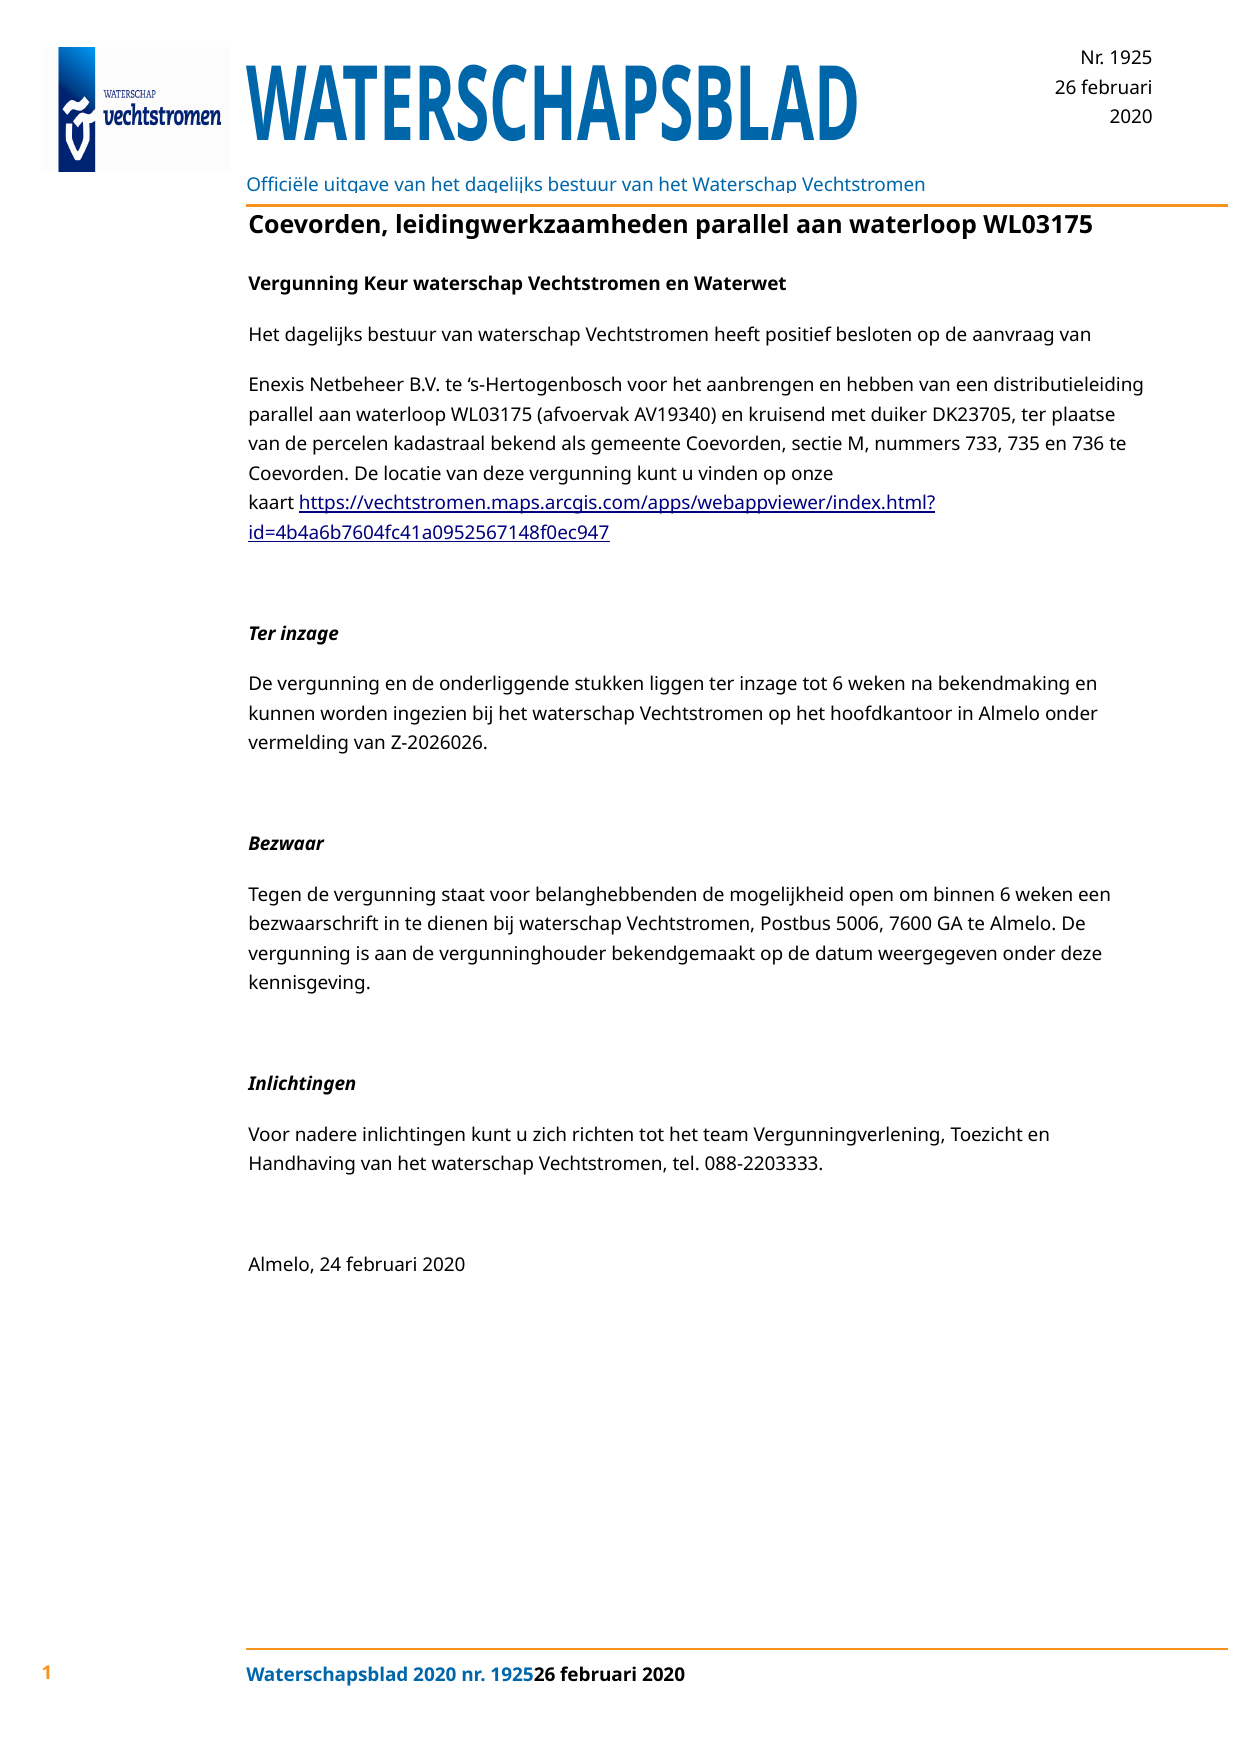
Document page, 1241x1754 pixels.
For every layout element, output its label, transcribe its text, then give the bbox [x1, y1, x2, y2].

text Ter inzage [248, 620, 1152, 646]
text Bezwaar [248, 830, 1152, 856]
text De vergunning en de onderliggende stukken liggen ter inzage tot 6 weken na bekendmaking en kunnen worden ingezien bij het waterschap Vechtstromen op het hoofdkantoor in Almelo onder vermelding van Z-2026026. [248, 670, 1152, 755]
picture [41, 47, 231, 172]
text Inlichtingen [248, 1070, 1152, 1096]
text Enexis Netbeheer B.V. te ‘s-Hertogenbosch voor het aanbrengen en hebben van een distributieleiding parallel aan waterloop WL03175 (afvoervak AV19340) en kruisend met duiker DK23705, ter plaatse van de percelen kadastraal bekend als gemeente Coevorden, sectie M, nummers 733, 735 en 736 te Coevorden. De locatie van deze vergunning kunt u vinden op onze kaart https://vechtstromen.maps.arcgis.com/apps/webappviewer/index.html?id=4b4a6b7604fc41a0952567148f0ec947 [248, 371, 1152, 545]
text Almelo, 24 februari 2020 [248, 1251, 1152, 1277]
text Het dagelijks bestuur van waterschap Vechtstromen heeft positief besloten op de aanvraag van [248, 321, 1152, 346]
text Voor nadere inlichtingen kunt u zich richten tot het team Vergunningverlening, Toezicht en Handhaving van het waterschap Vechtstromen, tel. 088-2203333. [248, 1121, 1152, 1176]
text Coevorden, leidingwerkzaamheden parallel aan waterloop WL03175 [248, 207, 1152, 241]
text Tegen de vergunning staat voor belanghebbenden de mogelijkheid open om binnen 6 weken een bezwaarschrift in te dienen bij waterschap Vechtstromen, Postbus 5006, 7600 GA te Almelo. De vergunning is aan de vergunninghouder bekendgemaakt op de datum weergegeven onder deze kennisgeving. [248, 881, 1152, 995]
text Vergunning Keur waterschap Vechtstromen en Waterwet [248, 270, 1152, 296]
